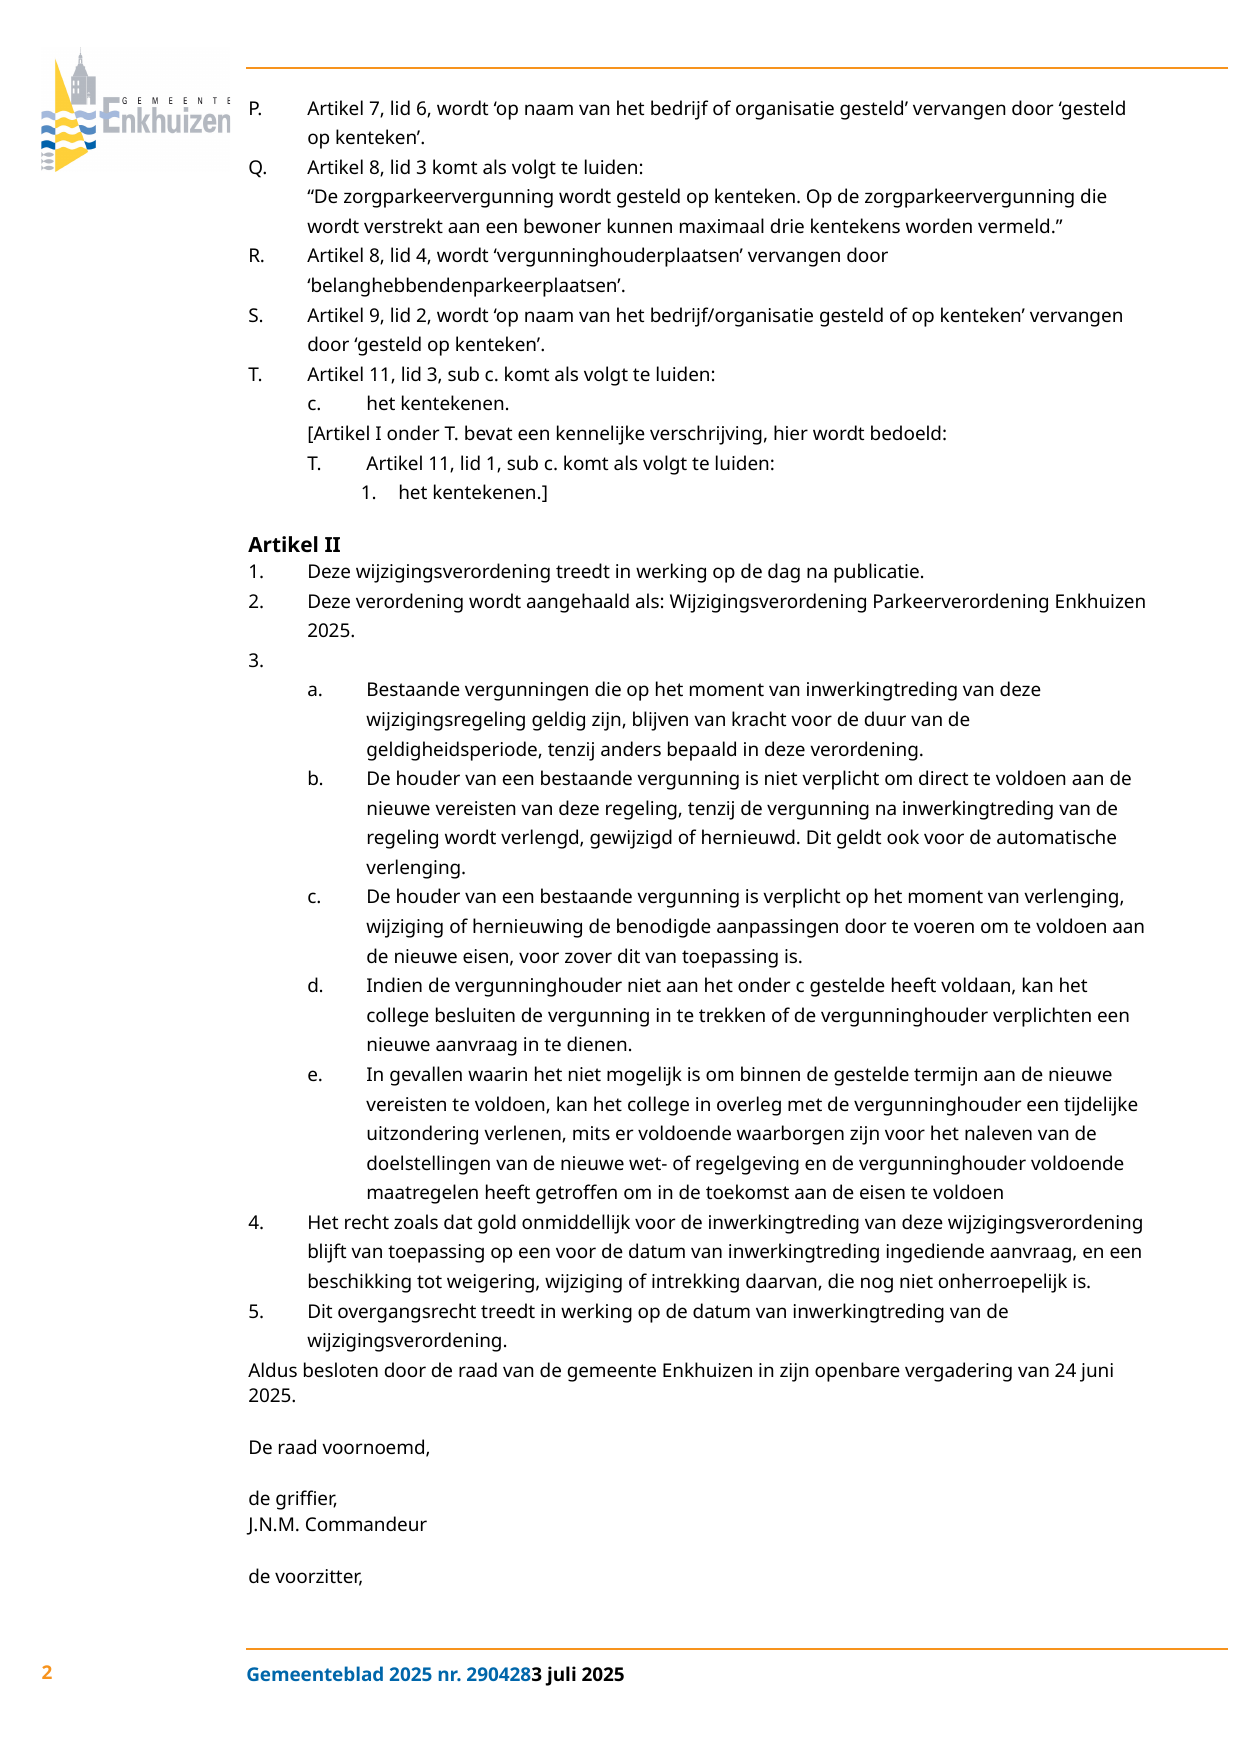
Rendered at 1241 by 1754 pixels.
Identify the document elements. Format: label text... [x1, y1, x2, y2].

picture [41, 47, 231, 172]
list In gevallen waarin het niet mogelijk is om binnen de gestelde termijn aan de nieuwe vereisten te voldoen, kan het college in overleg met de vergunninghouder een tijdelijke uitzondering verlenen, mits er voldoende waarborgen zijn voor het naleven van de doelstellingen van de nieuwe wet- of regelgeving en de vergunninghouder voldoende maatregelen heeft getroffen om in de toekomst aan de eisen te voldoen [307, 1061, 1152, 1205]
list Artikel 8, lid 3 komt als volgt te luiden: [248, 154, 1152, 180]
list Deze wijzigingsverordening treedt in werking op de dag na publicatie. [248, 558, 1152, 584]
list Artikel 8, lid 4, wordt ‘vergunninghouderplaatsen’ vervangen door ‘belanghebbendenparkeerplaatsen’. [248, 243, 1152, 298]
list De houder van een bestaande vergunning is niet verplicht om direct te voldoen aan de nieuwe vereisten van deze regeling, tenzij de vergunning na inwerkingtreding van de regeling wordt verlengd, gewijzigd of hernieuwd. Dit geldt ook voor de automatische verlenging. [307, 765, 1152, 880]
list Artikel 7, lid 6, wordt ‘op naam van het bedrijf of organisatie gesteld’ vervangen door ‘gesteld op kenteken’. [248, 95, 1152, 150]
list Bestaande vergunningen die op het moment van inwerkingtreding van deze wijzigingsregeling geldig zijn, blijven van kracht voor de duur van de geldigheidsperiode, tenzij anders bepaald in deze verordening. [307, 677, 1152, 761]
text J.N.M. Commandeur [248, 1511, 1152, 1537]
list het kentekenen. [307, 391, 1152, 416]
text Aldus besloten door de raad van de gemeente Enkhuizen in zijn openbare vergadering van 24 juni 2025. [248, 1357, 1152, 1408]
list Deze verordening wordt aangehaald als: Wijzigingsverordening Parkeerverordening Enkhuizen 2025. [248, 588, 1152, 643]
list “De zorgparkeervergunning wordt gesteld op kenteken. Op de zorgparkeervergunning die wordt verstrekt aan een bewoner kunnen maximaal drie kentekens worden vermeld.” [248, 183, 1152, 239]
list Indien de vergunninghouder niet aan het onder c gestelde heeft voldaan, kan het college besluiten de vergunning in te trekken of de vergunninghouder verplichten een nieuwe aanvraag in te dienen. [307, 972, 1152, 1057]
list het kentekenen.] [361, 479, 1152, 505]
text Artikel II [248, 530, 1152, 558]
list [Artikel I onder T. bevat een kennelijke verschrijving, hier wordt bedoeld: [248, 420, 1152, 446]
text De raad voornoemd, [248, 1434, 1152, 1460]
text de voorzitter, [248, 1563, 1152, 1588]
list Het recht zoals dat gold onmiddellijk voor de inwerkingtreding van deze wijzigingsverordening blijft van toepassing op een voor de datum van inwerkingtreding ingediende aanvraag, en een beschikking tot weigering, wijziging of intrekking daarvan, die nog niet onherroepelijk is. [248, 1209, 1152, 1294]
list Artikel 11, lid 3, sub c. komt als volgt te luiden: [248, 361, 1152, 387]
list Artikel 9, lid 2, wordt ‘op naam van het bedrijf/organisatie gesteld of op kenteken’ vervangen door ‘gesteld op kenteken’. [248, 302, 1152, 357]
list Dit overgangsrecht treedt in werking op de datum van inwerkingtreding van de wijzigingsverordening. [248, 1298, 1152, 1353]
list De houder van een bestaande vergunning is verplicht op het moment van verlenging, wijziging of hernieuwing de benodigde aanpassingen door te voeren om te voldoen aan de nieuwe eisen, voor zover dit van toepassing is. [307, 884, 1152, 968]
text de griffier, [248, 1486, 1152, 1511]
list Artikel 11, lid 1, sub c. komt als volgt te luiden: [307, 450, 1152, 476]
